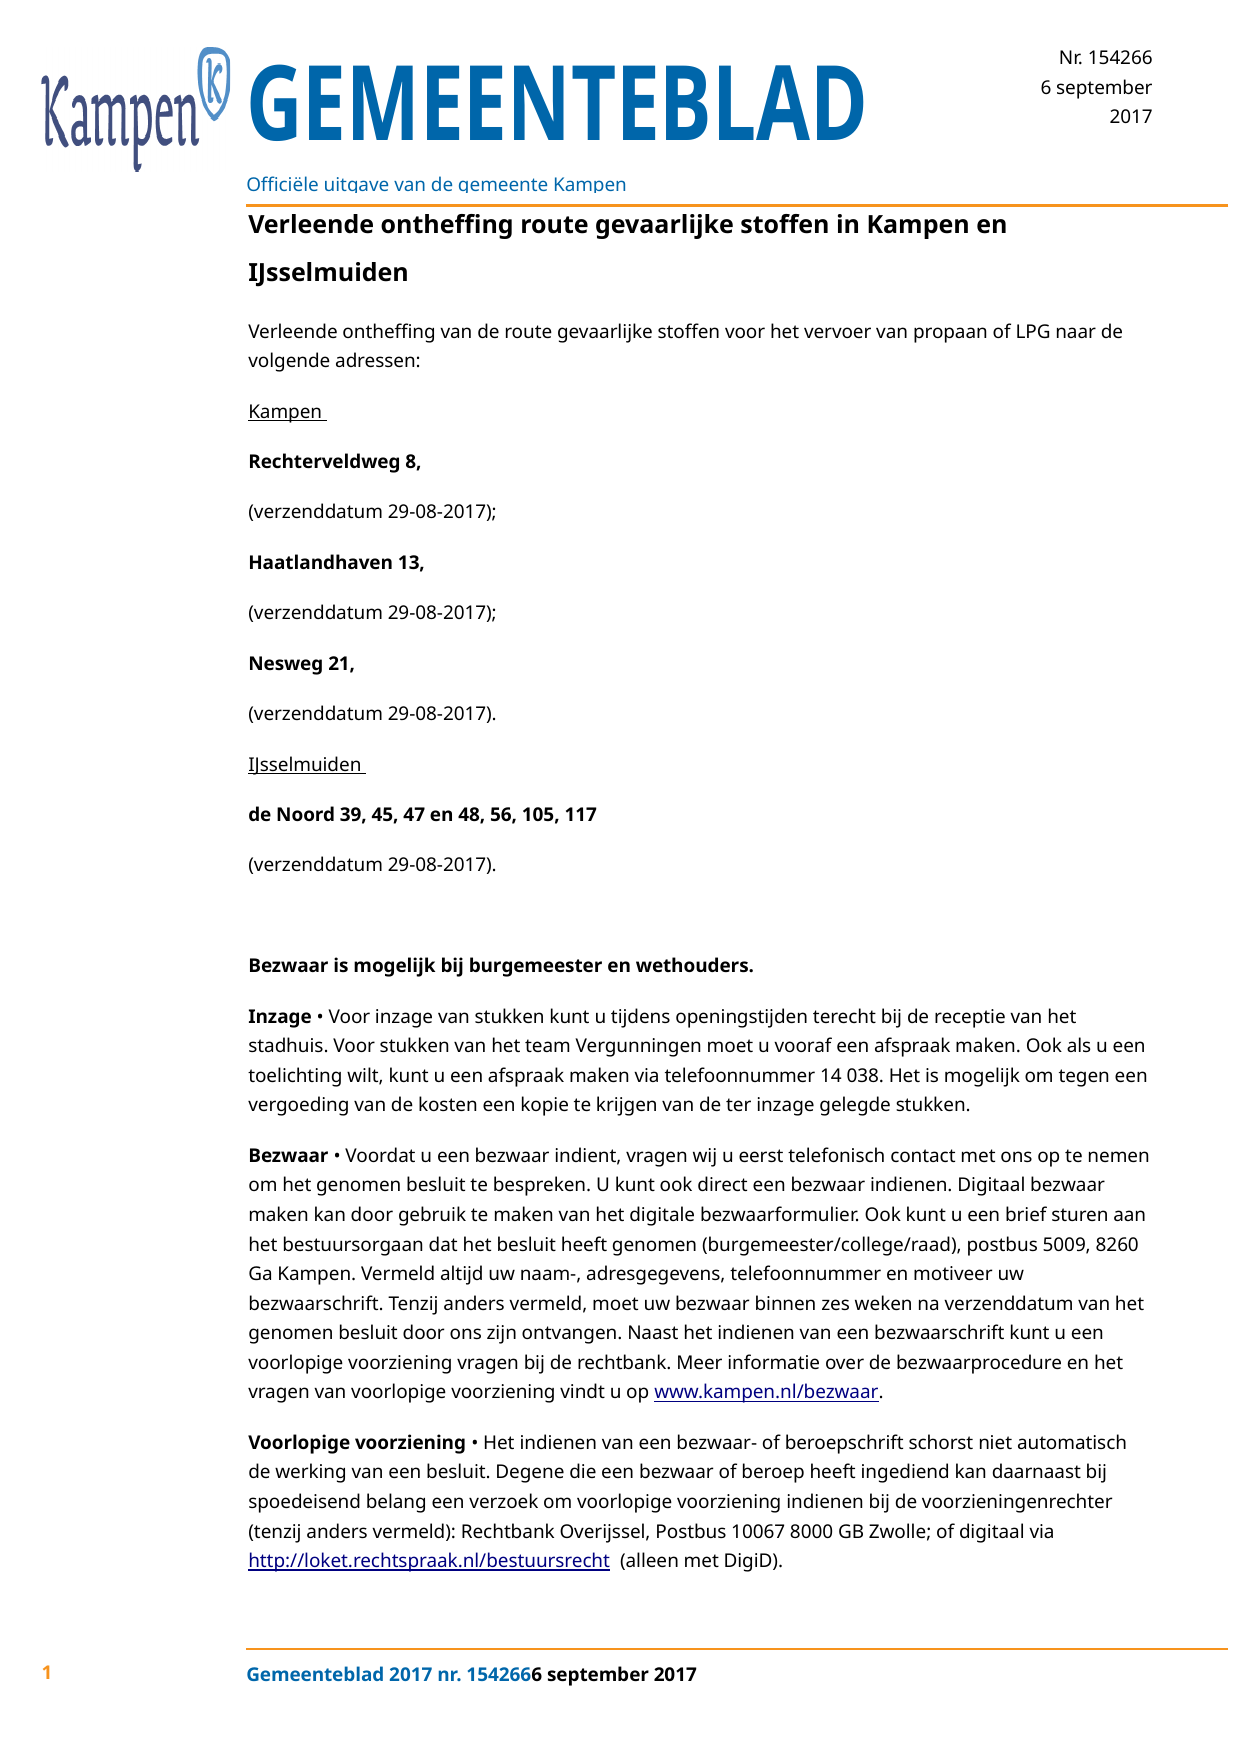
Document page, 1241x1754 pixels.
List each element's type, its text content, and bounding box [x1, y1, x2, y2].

text Bezwaar • Voordat u een bezwaar indient, vragen wij u eerst telefonisch contact met ons op te nemen om het genomen besluit te bespreken. U kunt ook direct een bezwaar indienen. Digitaal bezwaar maken kan door gebruik te maken van het digitale bezwaarformulier. Ook kunt u een brief sturen aan het bestuursorgaan dat het besluit heeft genomen (burgemeester/college/raad), postbus 5009, 8260 Ga Kampen. Vermeld altijd uw naam-, adresgegevens, telefoonnummer en motiveer uw bezwaarschrift. Tenzij anders vermeld, moet uw bezwaar binnen zes weken na verzenddatum van het genomen besluit door ons zijn ontvangen. Naast het indienen van een bezwaarschrift kunt u een voorlopige voorziening vragen bij de rechtbank. Meer informatie over de bezwaarprocedure en het vragen van voorlopige voorziening vindt u op www.kampen.nl/bezwaar. [248, 1142, 1152, 1404]
text Haatlandhaven 13, [248, 549, 1152, 575]
picture [41, 47, 231, 172]
text IJsselmuiden [248, 751, 1152, 777]
text Inzage • Voor inzage van stukken kunt u tijdens openingstijden terecht bij de receptie van het stadhuis. Voor stukken van het team Vergunningen moet u vooraf een afspraak maken. Ook als u een toelichting wilt, kunt u een afspraak maken via telefoonnummer 14 038. Het is mogelijk om tegen een vergoeding van de kosten een kopie te krijgen van de ter inzage gelegde stukken. [248, 1003, 1152, 1117]
text Bezwaar is mogelijk bij burgemeester en wethouders. [248, 952, 1152, 978]
text Nesweg 21, [248, 650, 1152, 676]
text Verleende ontheffing route gevaarlijke stoffen in Kampen en IJsselmuiden [248, 207, 1152, 288]
text (verzenddatum 29-08-2017). [248, 852, 1152, 877]
text Rechterveldweg 8, [248, 448, 1152, 474]
text Kampen [248, 398, 1152, 424]
text (verzenddatum 29-08-2017); [248, 599, 1152, 625]
text (verzenddatum 29-08-2017); [248, 499, 1152, 524]
text Voorlopige voorziening • Het indienen van een bezwaar- of beroepschrift schorst niet automatisch de werking van een besluit. Degene die een bezwaar of beroep heeft ingediend kan daarnaast bij spoedeisend belang een verzoek om voorlopige voorziening indienen bij de voorzieningenrechter (tenzij anders vermeld): Rechtbank Overijssel, Postbus 10067 8000 GB Zwolle; of digitaal via http://loket.rechtspraak.nl/bestuursrecht (alleen met DigiD). [248, 1429, 1152, 1573]
text de Noord 39, 45, 47 en 48, 56, 105, 117 [248, 801, 1152, 827]
text (verzenddatum 29-08-2017). [248, 700, 1152, 726]
text Verleende ontheffing van de route gevaarlijke stoffen voor het vervoer van propaan of LPG naar de volgende adressen: [248, 318, 1152, 373]
